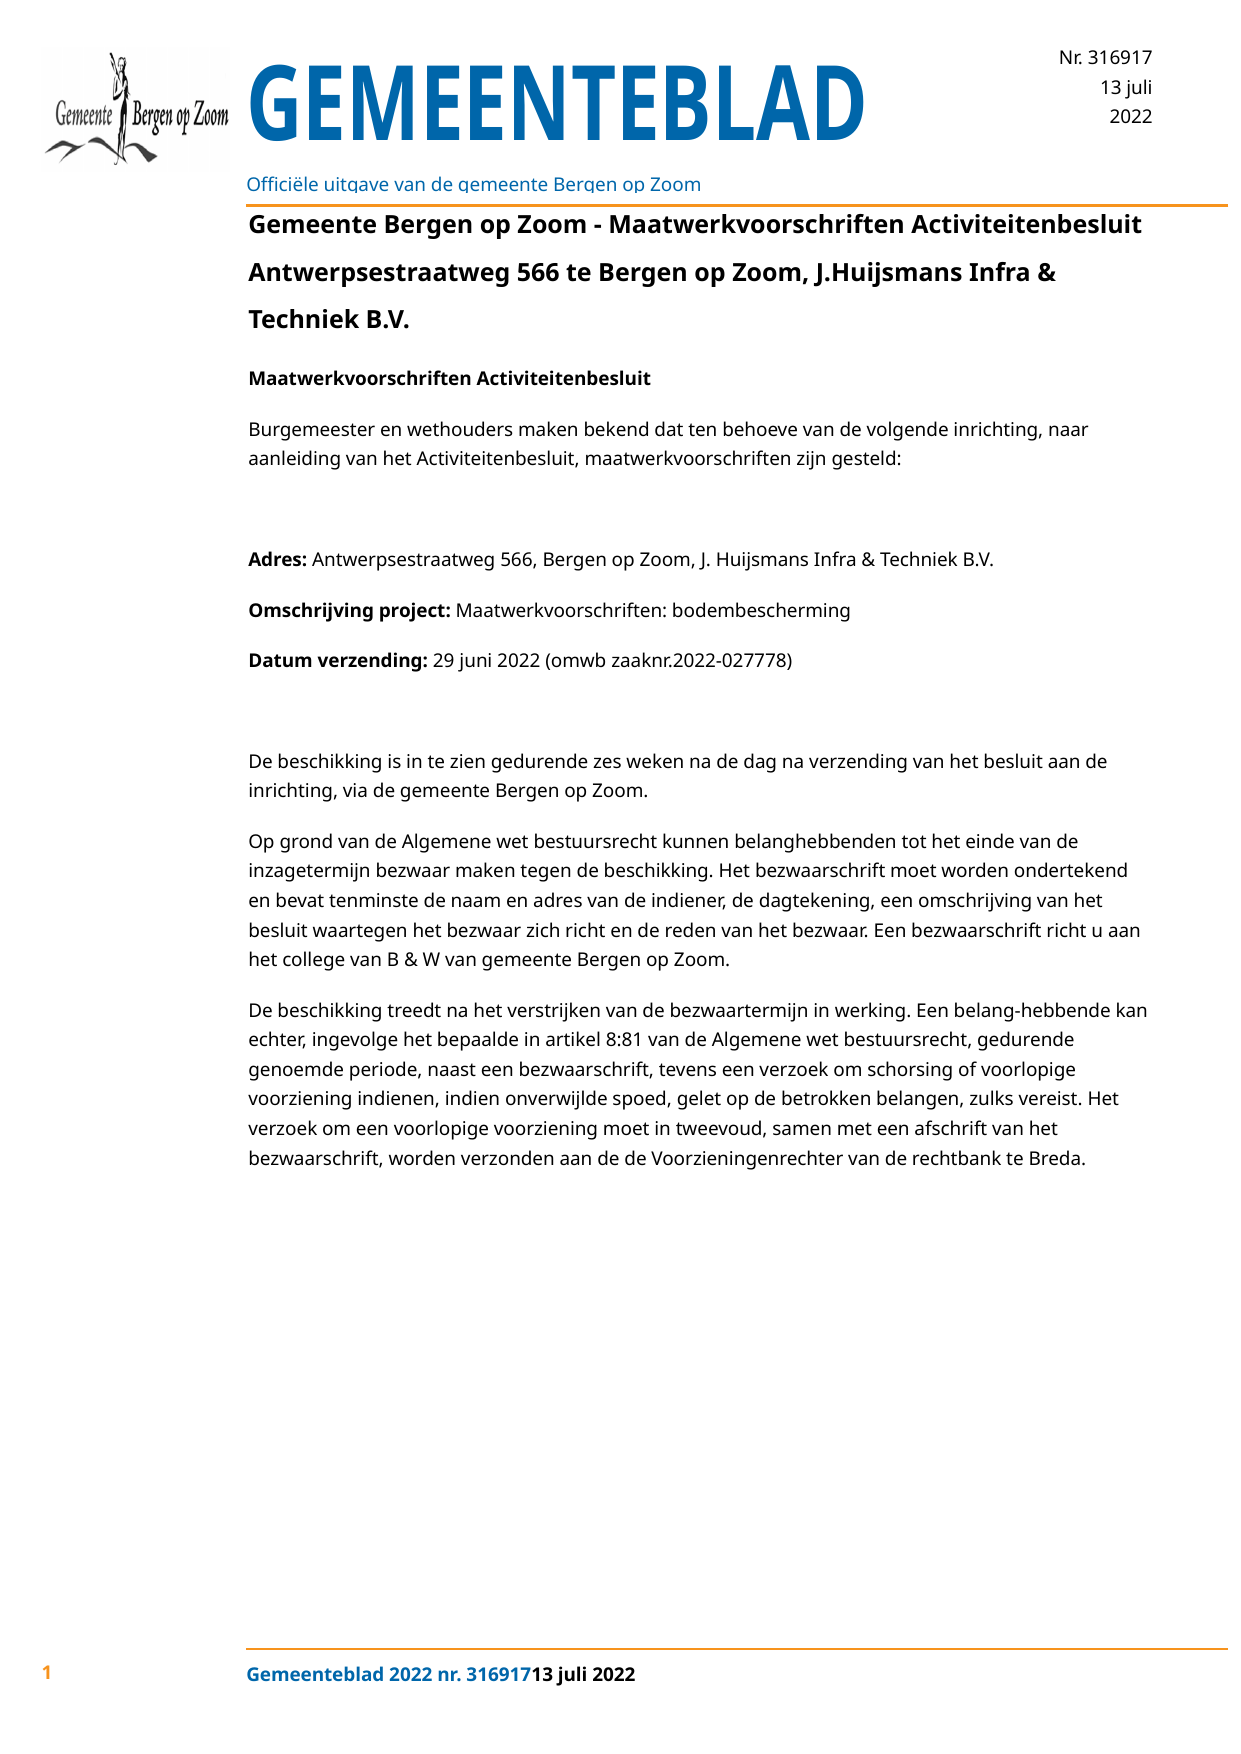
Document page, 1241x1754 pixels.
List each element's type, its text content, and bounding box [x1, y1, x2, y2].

text Datum verzending: 29 juni 2022 (omwb zaaknr.2022-027778) [248, 647, 1152, 673]
text De beschikking treedt na het verstrijken van de bezwaartermijn in werking. Een belang-hebbende kan echter, ingevolge het bepaalde in artikel 8:81 van de Algemene wet bestuursrecht, gedurende genoemde periode, naast een bezwaarschrift, tevens een verzoek om schorsing of voorlopige voorziening indienen, indien onverwijlde spoed, gelet op de betrokken belangen, zulks vereist. Het verzoek om een voorlopige voorziening moet in tweevoud, samen met een afschrift van het bezwaarschrift, worden verzonden aan de de Voorzieningenrechter van de rechtbank te Breda. [248, 997, 1152, 1170]
text Op grond van de Algemene wet bestuursrecht kunnen belanghebbenden tot het einde van de inzagetermijn bezwaar maken tegen de beschikking. Het bezwaarschrift moet worden ondertekend en bevat tenminste de naam en adres van de indiener, de dagtekening, een omschrijving van het besluit waartegen het bezwaar zich richt en de reden van het bezwaar. Een bezwaarschrift richt u aan het college van B & W van gemeente Bergen op Zoom. [248, 828, 1152, 972]
text Maatwerkvoorschriften Activiteitenbesluit [248, 366, 1152, 391]
text De beschikking is in te zien gedurende zes weken na de dag na verzending van het besluit aan de inrichting, via de gemeente Bergen op Zoom. [248, 748, 1152, 803]
text Burgemeester en wethouders maken bekend dat ten behoeve van de volgende inrichting, naar aanleiding van het Activiteitenbesluit, maatwerkvoorschriften zijn gesteld: [248, 416, 1152, 471]
text Adres: Antwerpsestraatweg 566, Bergen op Zoom, J. Huijsmans Infra & Techniek B.V. [248, 546, 1152, 572]
text Gemeente Bergen op Zoom - Maatwerkvoorschriften Activiteitenbesluit Antwerpsestraatweg 566 te Bergen op Zoom, J.Huijsmans Infra & Techniek B.V. [248, 207, 1152, 336]
picture [41, 47, 231, 172]
text Omschrijving project: Maatwerkvoorschriften: bodembescherming [248, 597, 1152, 622]
